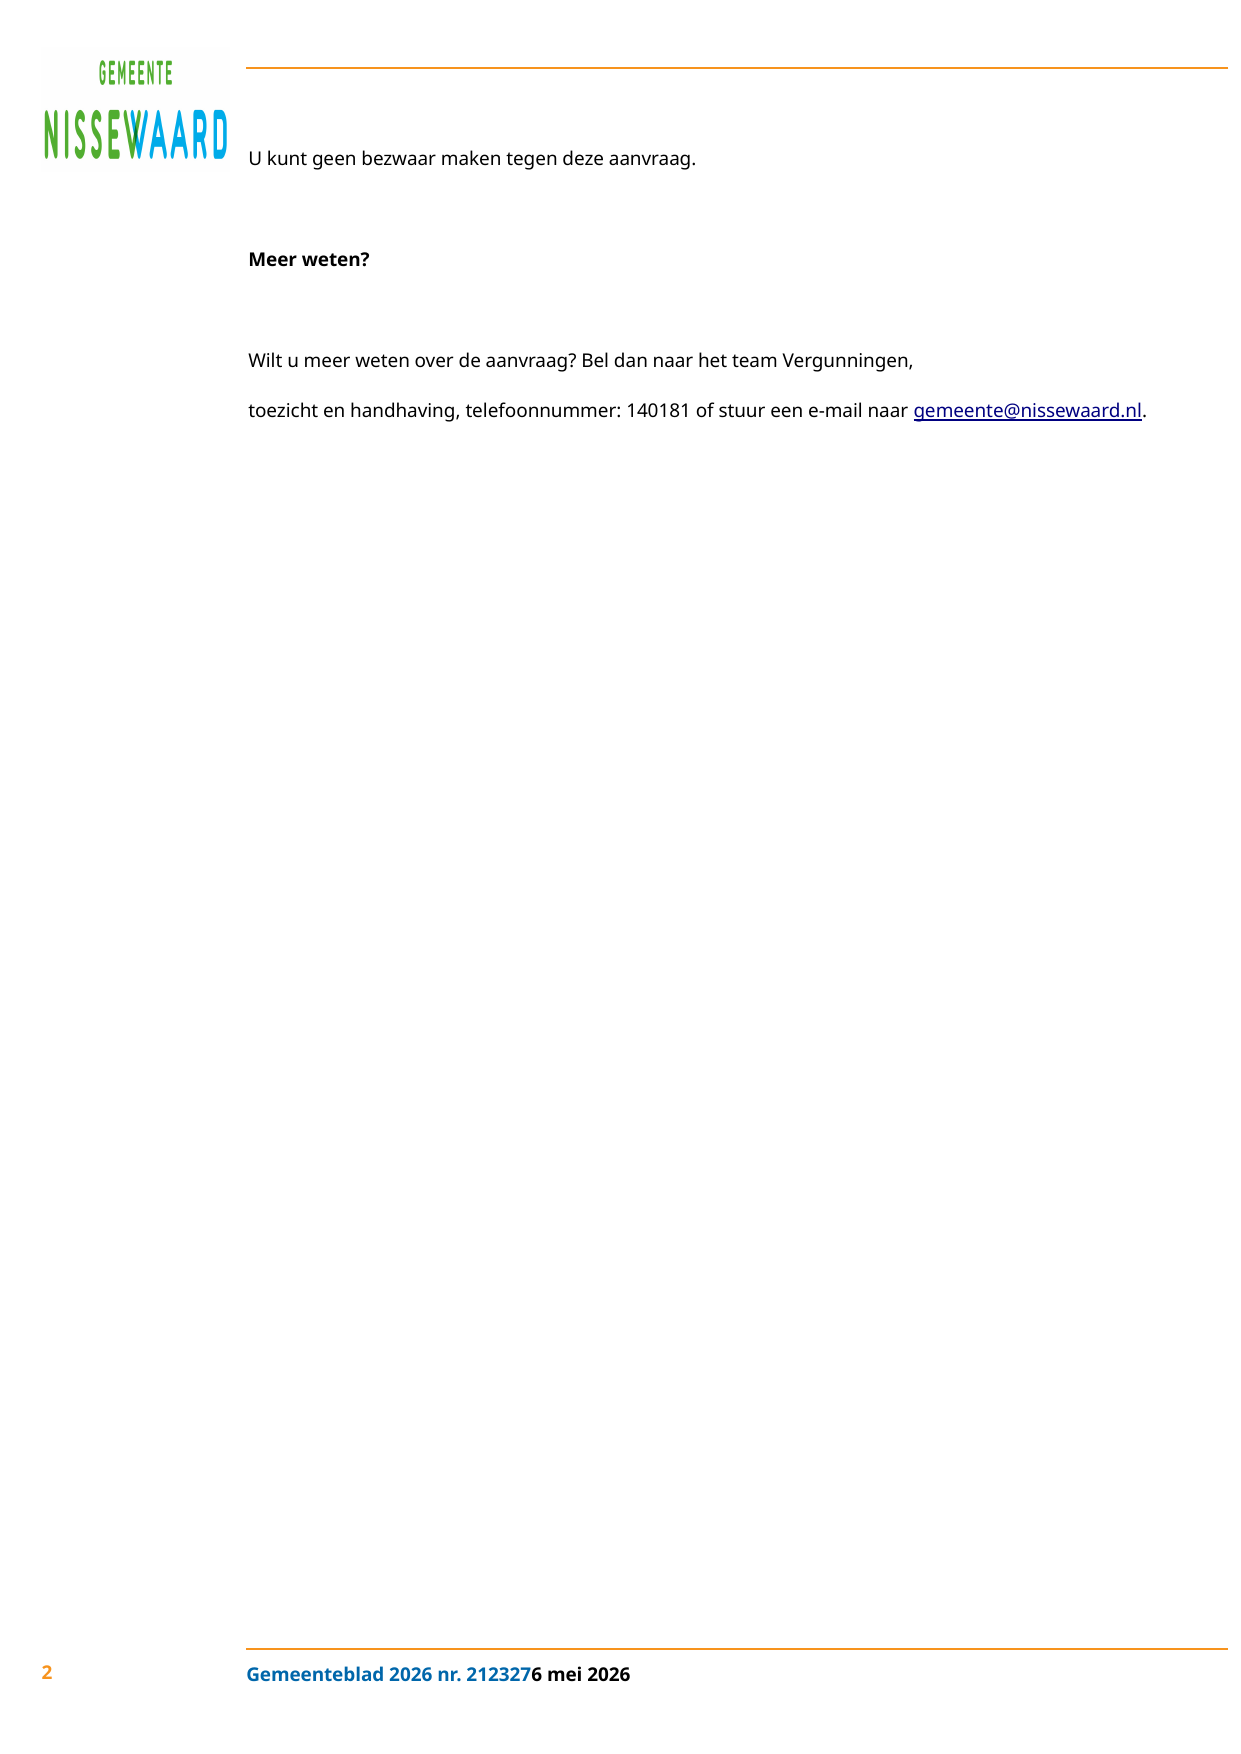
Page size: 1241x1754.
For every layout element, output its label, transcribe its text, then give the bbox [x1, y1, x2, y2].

text Meer weten? [248, 246, 1152, 272]
text U kunt geen bezwaar maken tegen deze aanvraag. [248, 145, 1152, 171]
text toezicht en handhaving, telefoonnummer: 140181 of stuur een e-mail naar gemeente@nissewaard.nl. [248, 397, 1152, 423]
text Wilt u meer weten over de aanvraag? Bel dan naar het team Vergunningen, [248, 347, 1152, 373]
picture [41, 47, 231, 172]
